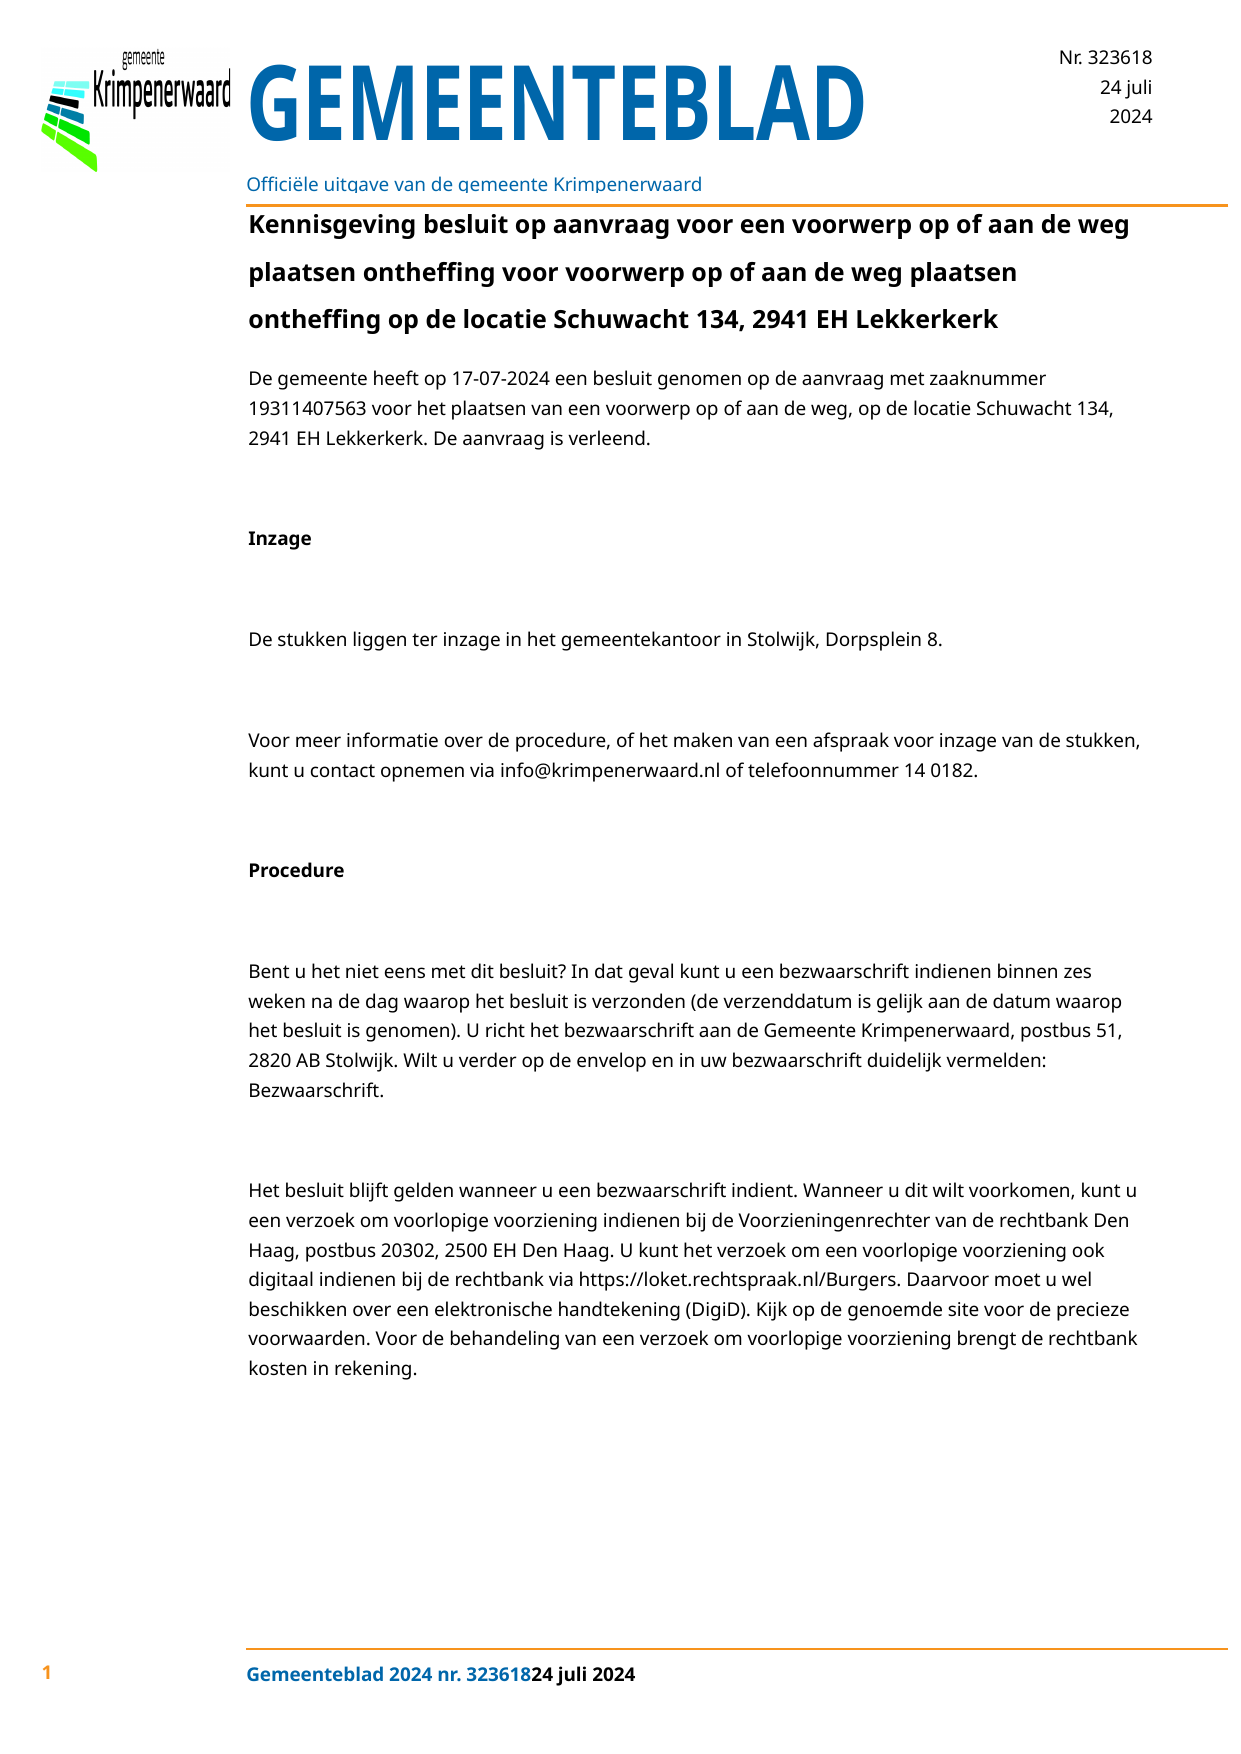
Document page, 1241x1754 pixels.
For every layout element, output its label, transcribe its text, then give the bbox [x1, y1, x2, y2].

text Bent u het niet eens met dit besluit? In dat geval kunt u een bezwaarschrift indienen binnen zes weken na de dag waarop het besluit is verzonden (de verzenddatum is gelijk aan de datum waarop het besluit is genomen). U richt het bezwaarschrift aan de Gemeente Krimpenerwaard, postbus 51, 2820 AB Stolwijk. Wilt u verder op de envelop en in uw bezwaarschrift duidelijk vermelden: Bezwaarschrift. [248, 958, 1152, 1102]
text Inzage [248, 526, 1152, 551]
text Procedure [248, 858, 1152, 883]
picture [41, 47, 231, 172]
text Het besluit blijft gelden wanneer u een bezwaarschrift indient. Wanneer u dit wilt voorkomen, kunt u een verzoek om voorlopige voorziening indienen bij de Voorzieningenrechter van de rechtbank Den Haag, postbus 20302, 2500 EH Den Haag. U kunt het verzoek om een voorlopige voorziening ook digitaal indienen bij de rechtbank via https://loket.rechtspraak.nl/Burgers. Daarvoor moet u wel beschikken over een elektronische handtekening (DigiD). Kijk op de genoemde site voor de precieze voorwaarden. Voor de behandeling van een verzoek om voorlopige voorziening brengt de rechtbank kosten in rekening. [248, 1178, 1152, 1381]
text De gemeente heeft op 17-07-2024 een besluit genomen op de aanvraag met zaaknummer 19311407563 voor het plaatsen van een voorwerp op of aan de weg, op de locatie Schuwacht 134, 2941 EH Lekkerkerk. De aanvraag is verleend. [248, 366, 1152, 450]
text Kennisgeving besluit op aanvraag voor een voorwerp op of aan de weg plaatsen ontheffing voor voorwerp op of aan de weg plaatsen ontheffing op de locatie Schuwacht 134, 2941 EH Lekkerkerk [248, 207, 1152, 336]
text De stukken liggen ter inzage in het gemeentekantoor in Stolwijk, Dorpsplein 8. [248, 626, 1152, 652]
text Voor meer informatie over de procedure, of het maken van een afspraak voor inzage van de stukken, kunt u contact opnemen via info@krimpenerwaard.nl of telefoonnummer 14 0182. [248, 727, 1152, 782]
